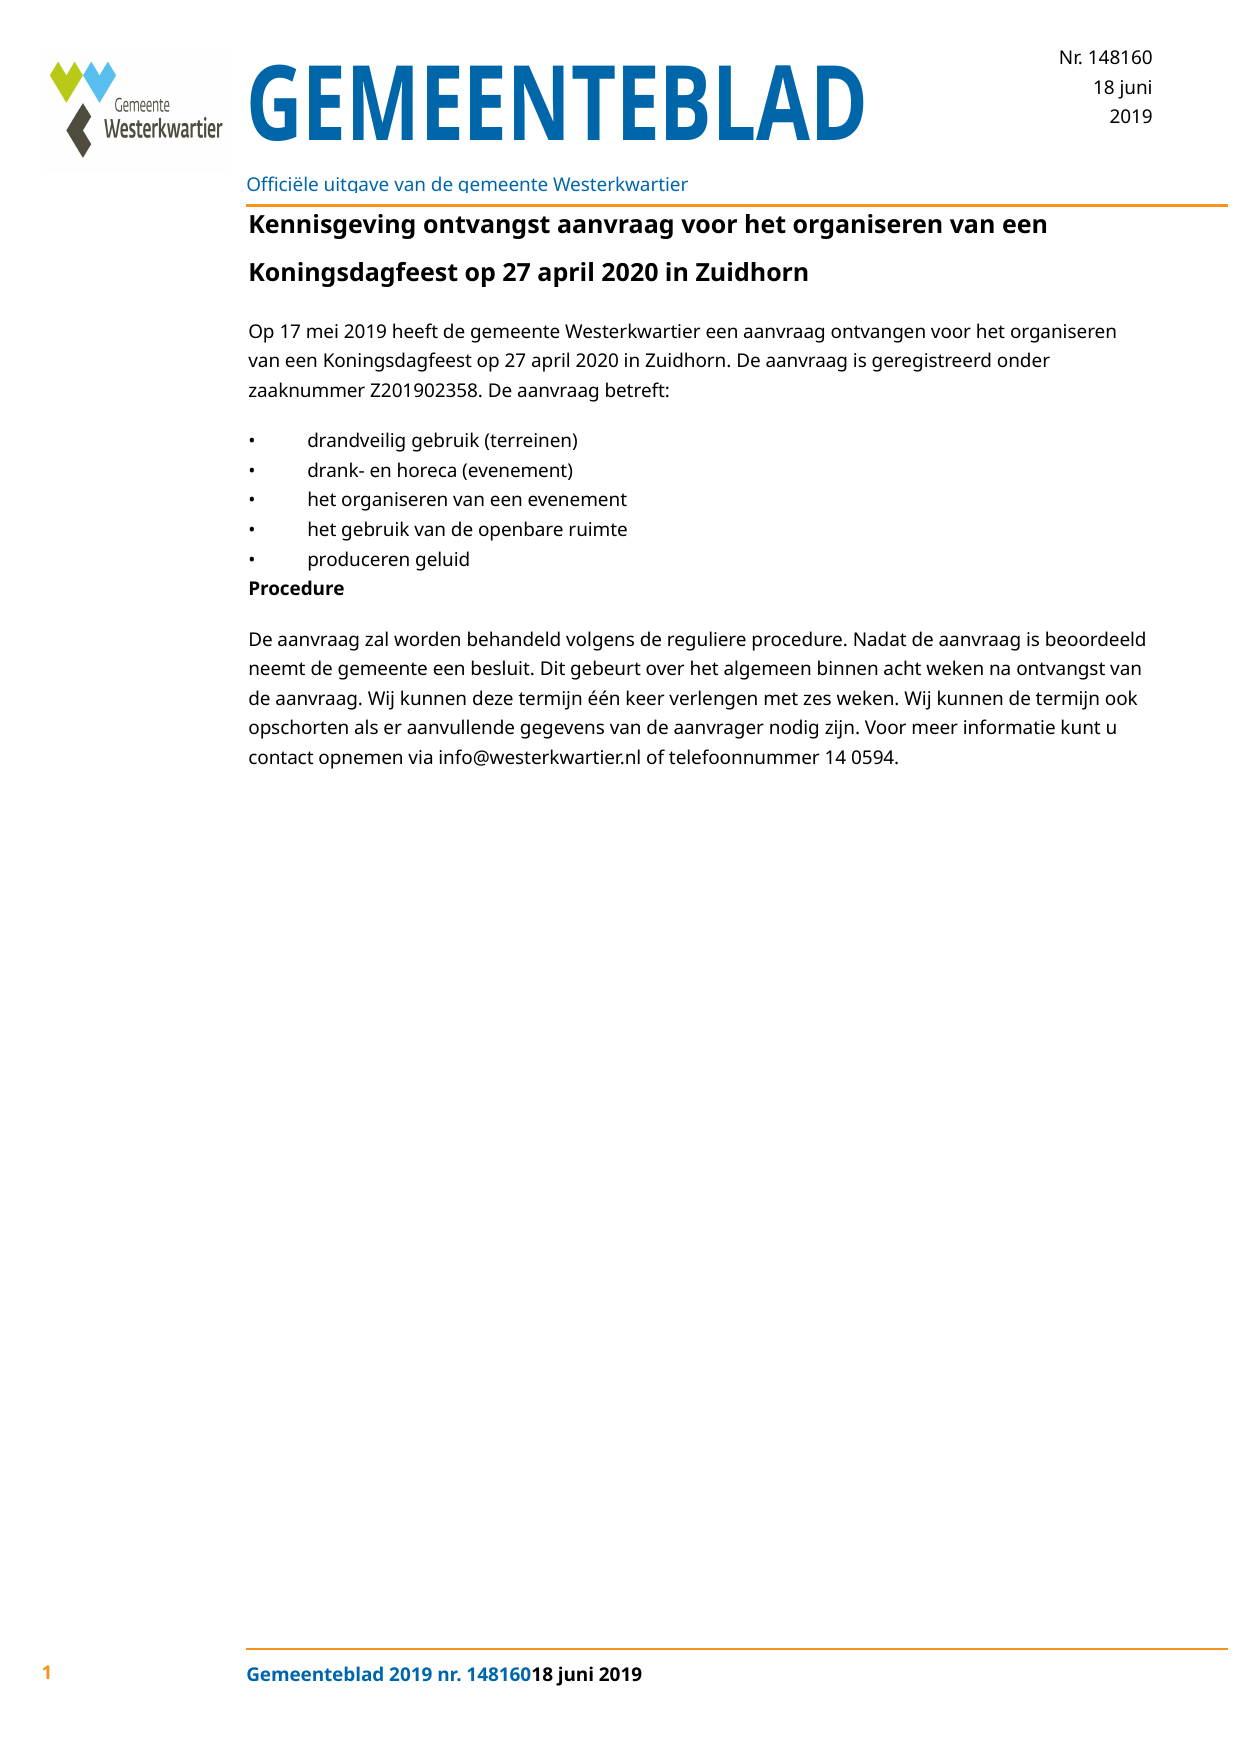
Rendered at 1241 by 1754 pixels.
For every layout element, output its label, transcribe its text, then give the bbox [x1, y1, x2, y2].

list produceren geluid [248, 546, 1152, 572]
text Kennisgeving ontvangst aanvraag voor het organiseren van een Koningsdagfeest op 27 april 2020 in Zuidhorn [248, 207, 1152, 288]
list het organiseren van een evenement [248, 487, 1152, 512]
list drank- en horeca (evenement) [248, 457, 1152, 483]
list drandveilig gebruik (terreinen) [248, 427, 1152, 453]
list het gebruik van de openbare ruimte [248, 516, 1152, 542]
picture [41, 47, 231, 172]
text Procedure [248, 575, 1152, 601]
text De aanvraag zal worden behandeld volgens de reguliere procedure. Nadat de aanvraag is beoordeeld neemt de gemeente een besluit. Dit gebeurt over het algemeen binnen acht weken na ontvangst van de aanvraag. Wij kunnen deze termijn één keer verlengen met zes weken. Wij kunnen de termijn ook opschorten als er aanvullende gegevens van de aanvrager nodig zijn. Voor meer informatie kunt u contact opnemen via info@westerkwartier.nl of telefoonnummer 14 0594. [248, 626, 1152, 770]
text Op 17 mei 2019 heeft de gemeente Westerkwartier een aanvraag ontvangen voor het organiseren van een Koningsdagfeest op 27 april 2020 in Zuidhorn. De aanvraag is geregistreerd onder zaaknummer Z201902358. De aanvraag betreft: [248, 318, 1152, 403]
